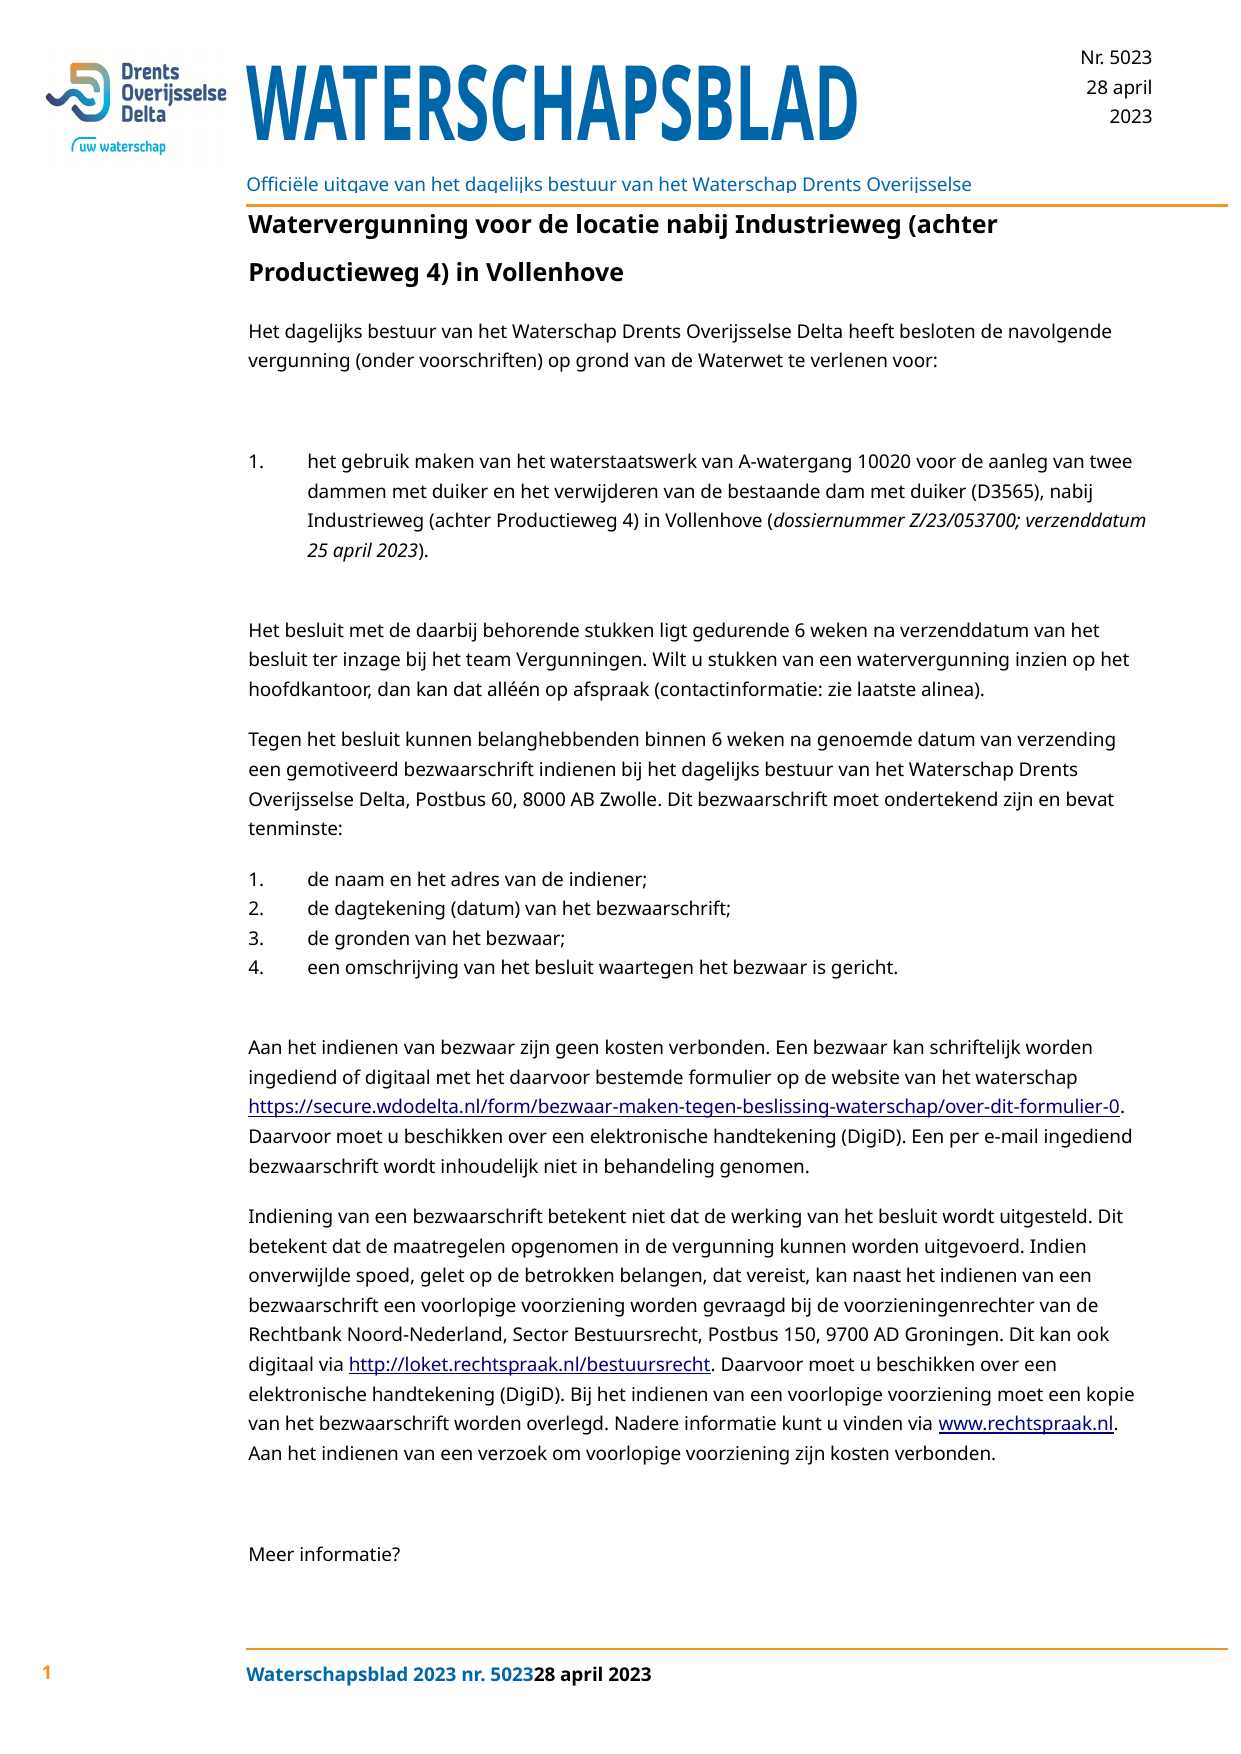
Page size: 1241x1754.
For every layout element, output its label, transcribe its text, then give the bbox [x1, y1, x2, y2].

text Watervergunning voor de locatie nabij Industrieweg (achter Productieweg 4) in Vollenhove [248, 207, 1152, 288]
list het gebruik maken van het waterstaatswerk van A-watergang 10020 voor de aanleg van twee dammen met duiker en het verwijderen van de bestaande dam met duiker (D3565), nabij Industrieweg (achter Productieweg 4) in Vollenhove (dossiernummer Z/23/053700; verzenddatum 25 april 2023). [248, 448, 1152, 563]
text Het dagelijks bestuur van het Waterschap Drents Overijsselse Delta heeft besloten de navolgende vergunning (onder voorschriften) op grond van de Waterwet te verlenen voor: [248, 318, 1152, 373]
text Tegen het besluit kunnen belanghebbenden binnen 6 weken na genoemde datum van verzending een gemotiveerd bezwaarschrift indienen bij het dagelijks bestuur van het Waterschap Drents Overijsselse Delta, Postbus 60, 8000 AB Zwolle. Dit bezwaarschrift moet ondertekend zijn en bevat tenminste: [248, 727, 1152, 841]
text Indiening van een bezwaarschrift betekent niet dat de werking van het besluit wordt uitgesteld. Dit betekent dat de maatregelen opgenomen in de vergunning kunnen worden uitgevoerd. Indien onverwijlde spoed, gelet op de betrokken belangen, dat vereist, kan naast het indienen van een bezwaarschrift een voorlopige voorziening worden gevraagd bij de voorzieningenrechter van de Rechtbank Noord-Nederland, Sector Bestuursrecht, Postbus 150, 9700 AD Groningen. Dit kan ook digitaal via http://loket.rechtspraak.nl/bestuursrecht. Daarvoor moet u beschikken over een elektronische handtekening (DigiD). Bij het indienen van een voorlopige voorziening moet een kopie van het bezwaarschrift worden overlegd. Nadere informatie kunt u vinden via www.rechtspraak.nl. Aan het indienen van een verzoek om voorlopige voorziening zijn kosten verbonden. [248, 1203, 1152, 1466]
list een omschrijving van het besluit waartegen het bezwaar is gericht. [248, 954, 1152, 980]
text Aan het indienen van bezwaar zijn geen kosten verbonden. Een bezwaar kan schriftelijk worden ingediend of digitaal met het daarvoor bestemde formulier op de website van het waterschap https://secure.wdodelta.nl/form/bezwaar-maken-tegen-beslissing-waterschap/over-dit-formulier-0. Daarvoor moet u beschikken over een elektronische handtekening (DigiD). Een per e-mail ingediend bezwaarschrift wordt inhoudelijk niet in behandeling genomen. [248, 1034, 1152, 1179]
text Meer informatie? [248, 1541, 1152, 1567]
picture [41, 47, 231, 172]
list de gronden van het bezwaar; [248, 925, 1152, 951]
list de dagtekening (datum) van het bezwaarschrift; [248, 895, 1152, 921]
text Het besluit met de daarbij behorende stukken ligt gedurende 6 weken na verzenddatum van het besluit ter inzage bij het team Vergunningen. Wilt u stukken van een watervergunning inzien op het hoofdkantoor, dan kan dat alléén op afspraak (contactinformatie: zie laatste alinea). [248, 617, 1152, 702]
list de naam en het adres van de indiener; [248, 866, 1152, 892]
